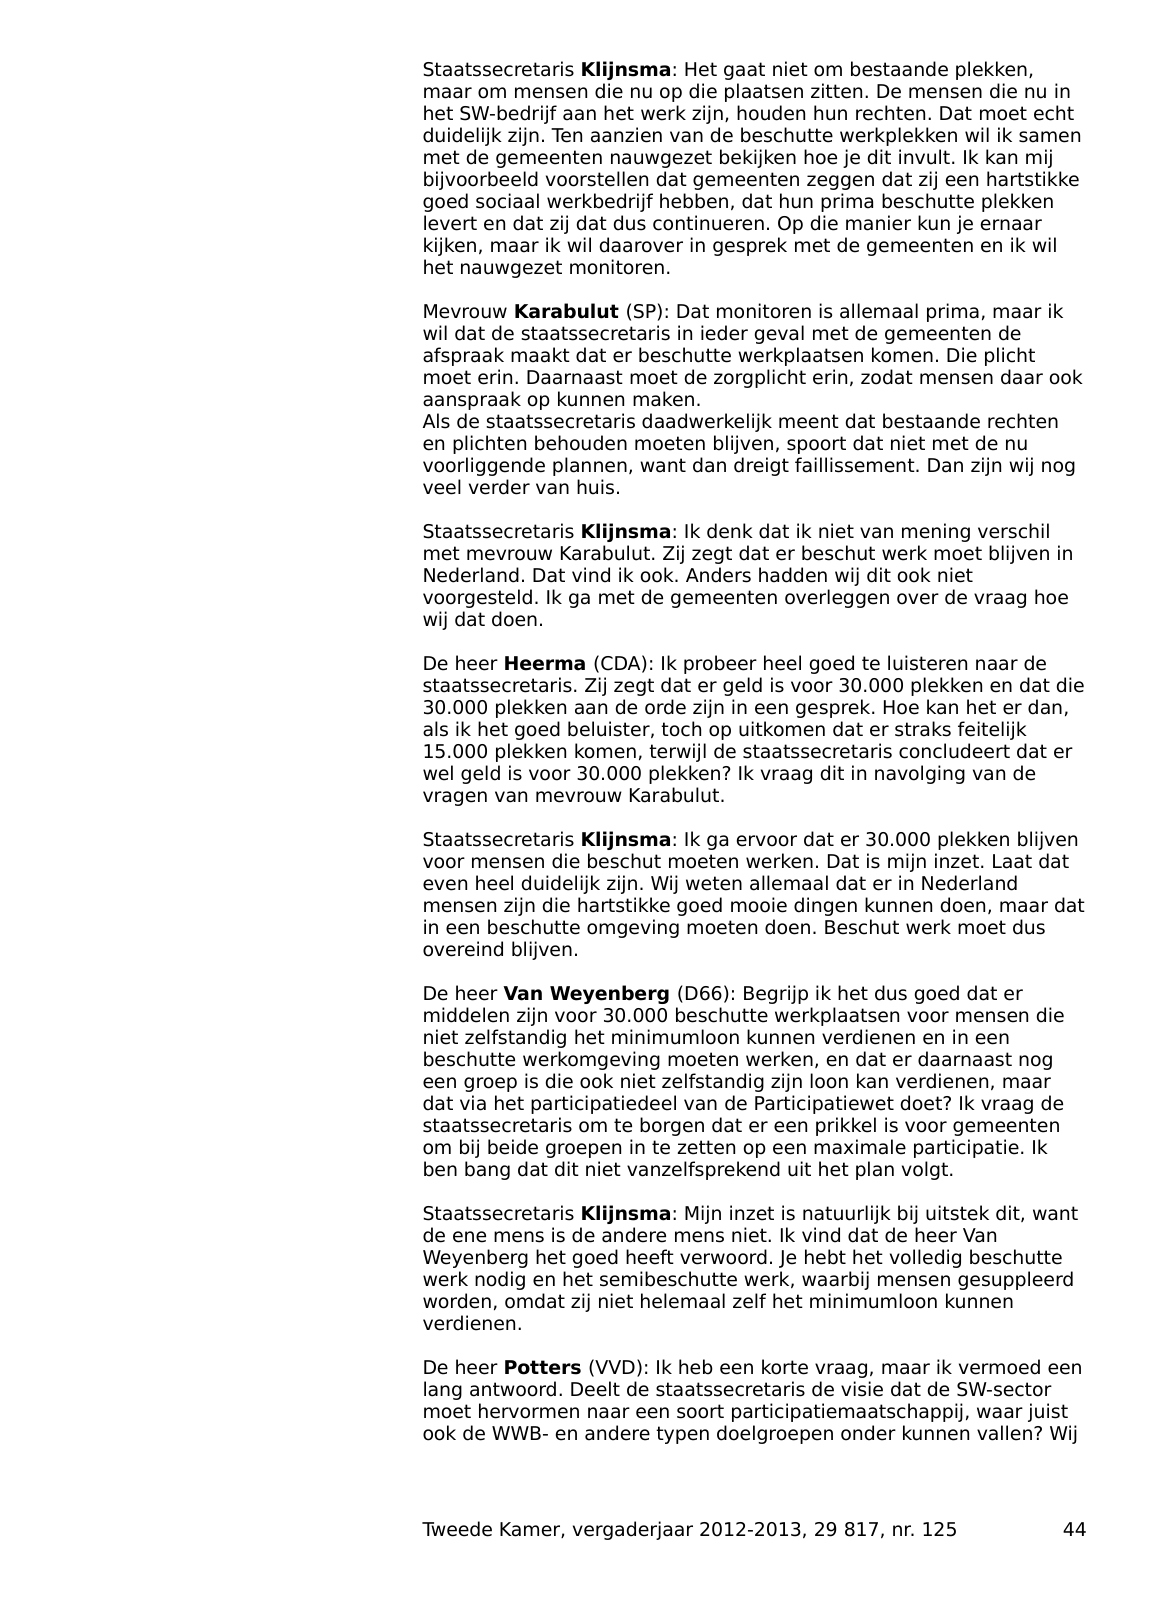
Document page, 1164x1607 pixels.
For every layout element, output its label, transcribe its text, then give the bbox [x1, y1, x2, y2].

text Staatssecretaris Klijnsma: Mijn inzet is natuurlijk bij uitstek dit, want de ene mens is de andere mens niet. Ik vind dat de heer Van Weyenberg het goed heeft verwoord. Je hebt het volledig beschutte werk nodig en het semibeschutte werk, waarbij mensen gesuppleerd worden, omdat zij niet helemaal zelf het minimumloon kunnen verdienen. [422, 1203, 1087, 1335]
text Staatssecretaris Klijnsma: Ik ga ervoor dat er 30.000 plekken blijven voor mensen die beschut moeten werken. Dat is mijn inzet. Laat dat even heel duidelijk zijn. Wij weten allemaal dat er in Nederland mensen zijn die hartstikke goed mooie dingen kunnen doen, maar dat in een beschutte omgeving moeten doen. Beschut werk moet dus overeind blijven. [422, 829, 1087, 961]
text Als de staatssecretaris daadwerkelijk meent dat bestaande rechten en plichten behouden moeten blijven, spoort dat niet met de nu voorliggende plannen, want dan dreigt faillissement. Dan zijn wij nog veel verder van huis. [422, 411, 1087, 499]
text De heer Potters (VVD): Ik heb een korte vraag, maar ik vermoed een lang antwoord. Deelt de staatssecretaris de visie dat de SW-sector moet hervormen naar een soort participatiemaatschappij, waar juist ook de WWB- en andere typen doelgroepen onder kunnen vallen? Wij [422, 1357, 1087, 1445]
text Staatssecretaris Klijnsma: Ik denk dat ik niet van mening verschil met mevrouw Karabulut. Zij zegt dat er beschut werk moet blijven in Nederland. Dat vind ik ook. Anders hadden wij dit ook niet voorgesteld. Ik ga met de gemeenten overleggen over de vraag hoe wij dat doen. [422, 521, 1087, 631]
text Mevrouw Karabulut (SP): Dat monitoren is allemaal prima, maar ik wil dat de staatssecretaris in ieder geval met de gemeenten de afspraak maakt dat er beschutte werkplaatsen komen. Die plicht moet erin. Daarnaast moet de zorgplicht erin, zodat mensen daar ook aanspraak op kunnen maken. [422, 301, 1087, 411]
text Staatssecretaris Klijnsma: Het gaat niet om bestaande plekken, maar om mensen die nu op die plaatsen zitten. De mensen die nu in het SW-bedrijf aan het werk zijn, houden hun rechten. Dat moet echt duidelijk zijn. Ten aanzien van de beschutte werkplekken wil ik samen met de gemeenten nauwgezet bekijken hoe je dit invult. Ik kan mij bijvoorbeeld voorstellen dat gemeenten zeggen dat zij een hartstikke goed sociaal werkbedrijf hebben, dat hun prima beschutte plekken levert en dat zij dat dus continueren. Op die manier kun je ernaar kijken, maar ik wil daarover in gesprek met de gemeenten en ik wil het nauwgezet monitoren. [422, 59, 1087, 279]
text De heer Heerma (CDA): Ik probeer heel goed te luisteren naar de staatssecretaris. Zij zegt dat er geld is voor 30.000 plekken en dat die 30.000 plekken aan de orde zijn in een gesprek. Hoe kan het er dan, als ik het goed beluister, toch op uitkomen dat er straks feitelijk 15.000 plekken komen, terwijl de staatssecretaris concludeert dat er wel geld is voor 30.000 plekken? Ik vraag dit in navolging van de vragen van mevrouw Karabulut. [422, 653, 1087, 807]
text De heer Van Weyenberg (D66): Begrijp ik het dus goed dat er middelen zijn voor 30.000 beschutte werkplaatsen voor mensen die niet zelfstandig het minimumloon kunnen verdienen en in een beschutte werkomgeving moeten werken, en dat er daarnaast nog een groep is die ook niet zelfstandig zijn loon kan verdienen, maar dat via het participatiedeel van de Participatiewet doet? Ik vraag de staatssecretaris om te borgen dat er een prikkel is voor gemeenten om bij beide groepen in te zetten op een maximale participatie. Ik ben bang dat dit niet vanzelfsprekend uit het plan volgt. [422, 983, 1087, 1181]
